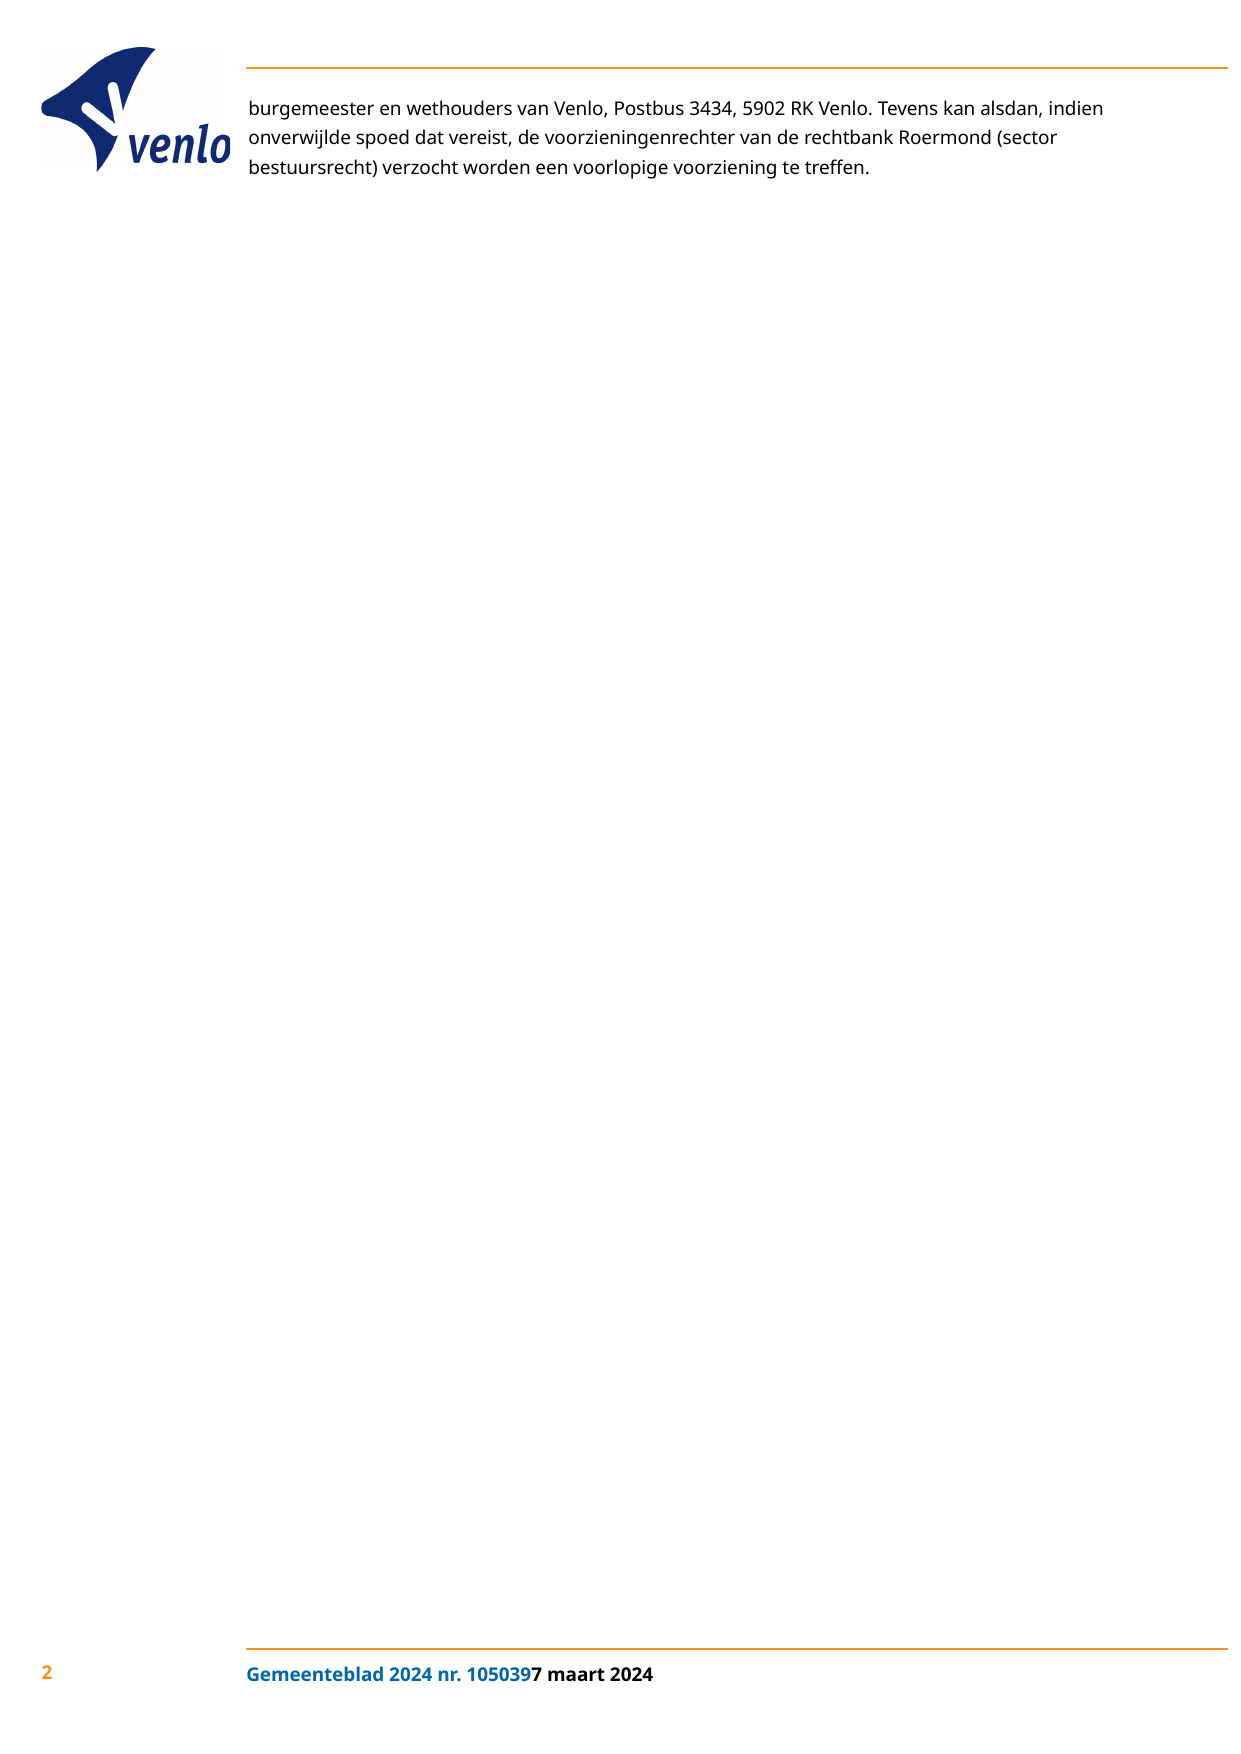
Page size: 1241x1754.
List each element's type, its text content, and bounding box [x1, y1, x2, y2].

picture [41, 47, 231, 172]
text burgemeester en wethouders van Venlo, Postbus 3434, 5902 RK Venlo. Tevens kan alsdan, indien onverwijlde spoed dat vereist, de voorzieningenrechter van de rechtbank Roermond (sector bestuursrecht) verzocht worden een voorlopige voorziening te treffen. [248, 95, 1152, 180]
